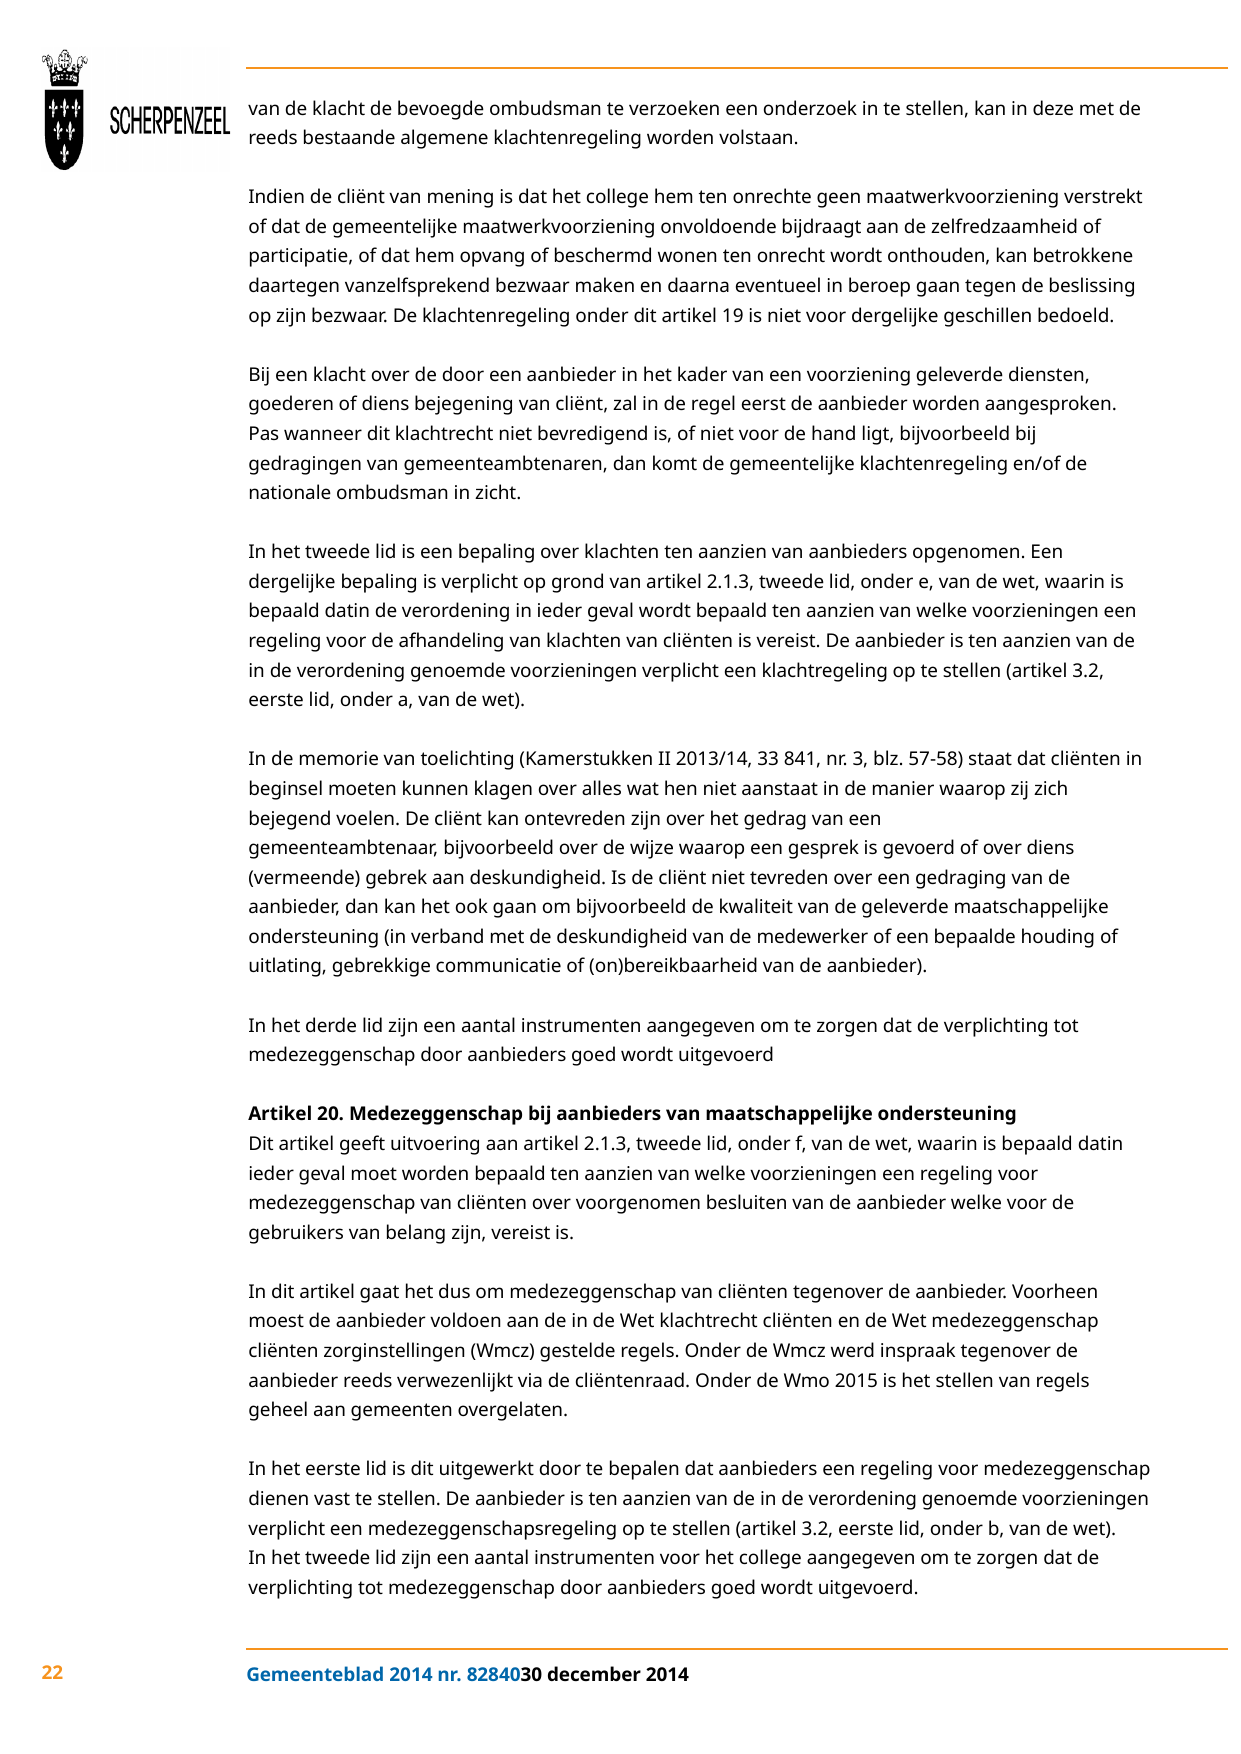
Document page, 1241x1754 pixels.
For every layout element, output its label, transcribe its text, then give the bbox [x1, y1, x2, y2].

text Bij een klacht over de door een aanbieder in het kader van een voorziening geleverde diensten, goederen of diens bejegening van cliënt, zal in de regel eerst de aanbieder worden aangesproken. Pas wanneer dit klachtrecht niet bevredigend is, of niet voor de hand ligt, bijvoorbeeld bij gedragingen van gemeenteambtenaren, dan komt de gemeentelijke klachtenregeling en/of de nationale ombudsman in zicht. [248, 361, 1152, 505]
picture [41, 47, 231, 172]
text In het eerste lid is dit uitgewerkt door te bepalen dat aanbieders een regeling voor medezeggenschap dienen vast te stellen. De aanbieder is ten aanzien van de in de verordening genoemde voorzieningen verplicht een medezeggenschapsregeling op te stellen (artikel 3.2, eerste lid, onder b, van de wet). [248, 1456, 1152, 1541]
text In het tweede lid zijn een aantal instrumenten voor het college aangegeven om te zorgen dat de verplichting tot medezeggenschap door aanbieders goed wordt uitgevoerd. [248, 1544, 1152, 1600]
text In dit artikel gaat het dus om medezeggenschap van cliënten tegenover de aanbieder. Voorheen moest de aanbieder voldoen aan de in de Wet klachtrecht cliënten en de Wet medezeggenschap cliënten zorginstellingen (Wmcz) gestelde regels. Onder de Wmcz werd inspraak tegenover de aanbieder reeds verwezenlijkt via de cliëntenraad. Onder de Wmo 2015 is het stellen van regels geheel aan gemeenten overgelaten. [248, 1278, 1152, 1422]
text In het derde lid zijn een aantal instrumenten aangegeven om te zorgen dat de verplichting tot medezeggenschap door aanbieders goed wordt uitgevoerd [248, 1012, 1152, 1067]
text Dit artikel geeft uitvoering aan artikel 2.1.3, tweede lid, onder f, van de wet, waarin is bepaald datin ieder geval moet worden bepaald ten aanzien van welke voorzieningen een regeling voor medezeggenschap van cliënten over voorgenomen besluiten van de aanbieder welke voor de gebruikers van belang zijn, vereist is. [248, 1130, 1152, 1245]
text van de klacht de bevoegde ombudsman te verzoeken een onderzoek in te stellen, kan in deze met de reeds bestaande algemene klachtenregeling worden volstaan. [248, 95, 1152, 150]
text Indien de cliënt van mening is dat het college hem ten onrechte geen maatwerkvoorziening verstrekt of dat de gemeentelijke maatwerkvoorziening onvoldoende bijdraagt aan de zelfredzaamheid of participatie, of dat hem opvang of beschermd wonen ten onrecht wordt onthouden, kan betrokkene daartegen vanzelfsprekend bezwaar maken en daarna eventueel in beroep gaan tegen de beslissing op zijn bezwaar. De klachtenregeling onder dit artikel 19 is niet voor dergelijke geschillen bedoeld. [248, 183, 1152, 328]
text Artikel 20. Medezeggenschap bij aanbieders van maatschappelijke ondersteuning [248, 1101, 1152, 1126]
text In de memorie van toelichting (Kamerstukken II 2013/14, 33 841, nr. 3, blz. 57-58) staat dat cliënten in beginsel moeten kunnen klagen over alles wat hen niet aanstaat in de manier waarop zij zich bejegend voelen. De cliënt kan ontevreden zijn over het gedrag van een gemeenteambtenaar, bijvoorbeeld over de wijze waarop een gesprek is gevoerd of over diens (vermeende) gebrek aan deskundigheid. Is de cliënt niet tevreden over een gedraging van de aanbieder, dan kan het ook gaan om bijvoorbeeld de kwaliteit van de geleverde maatschappelijke ondersteuning (in verband met de deskundigheid van de medewerker of een bepaalde houding of uitlating, gebrekkige communicatie of (on)bereikbaarheid van de aanbieder). [248, 746, 1152, 978]
text In het tweede lid is een bepaling over klachten ten aanzien van aanbieders opgenomen. Een dergelijke bepaling is verplicht op grond van artikel 2.1.3, tweede lid, onder e, van de wet, waarin is bepaald datin de verordening in ieder geval wordt bepaald ten aanzien van welke voorzieningen een regeling voor de afhandeling van klachten van cliënten is vereist. De aanbieder is ten aanzien van de in de verordening genoemde voorzieningen verplicht een klachtregeling op te stellen (artikel 3.2, eerste lid, onder a, van de wet). [248, 538, 1152, 712]
